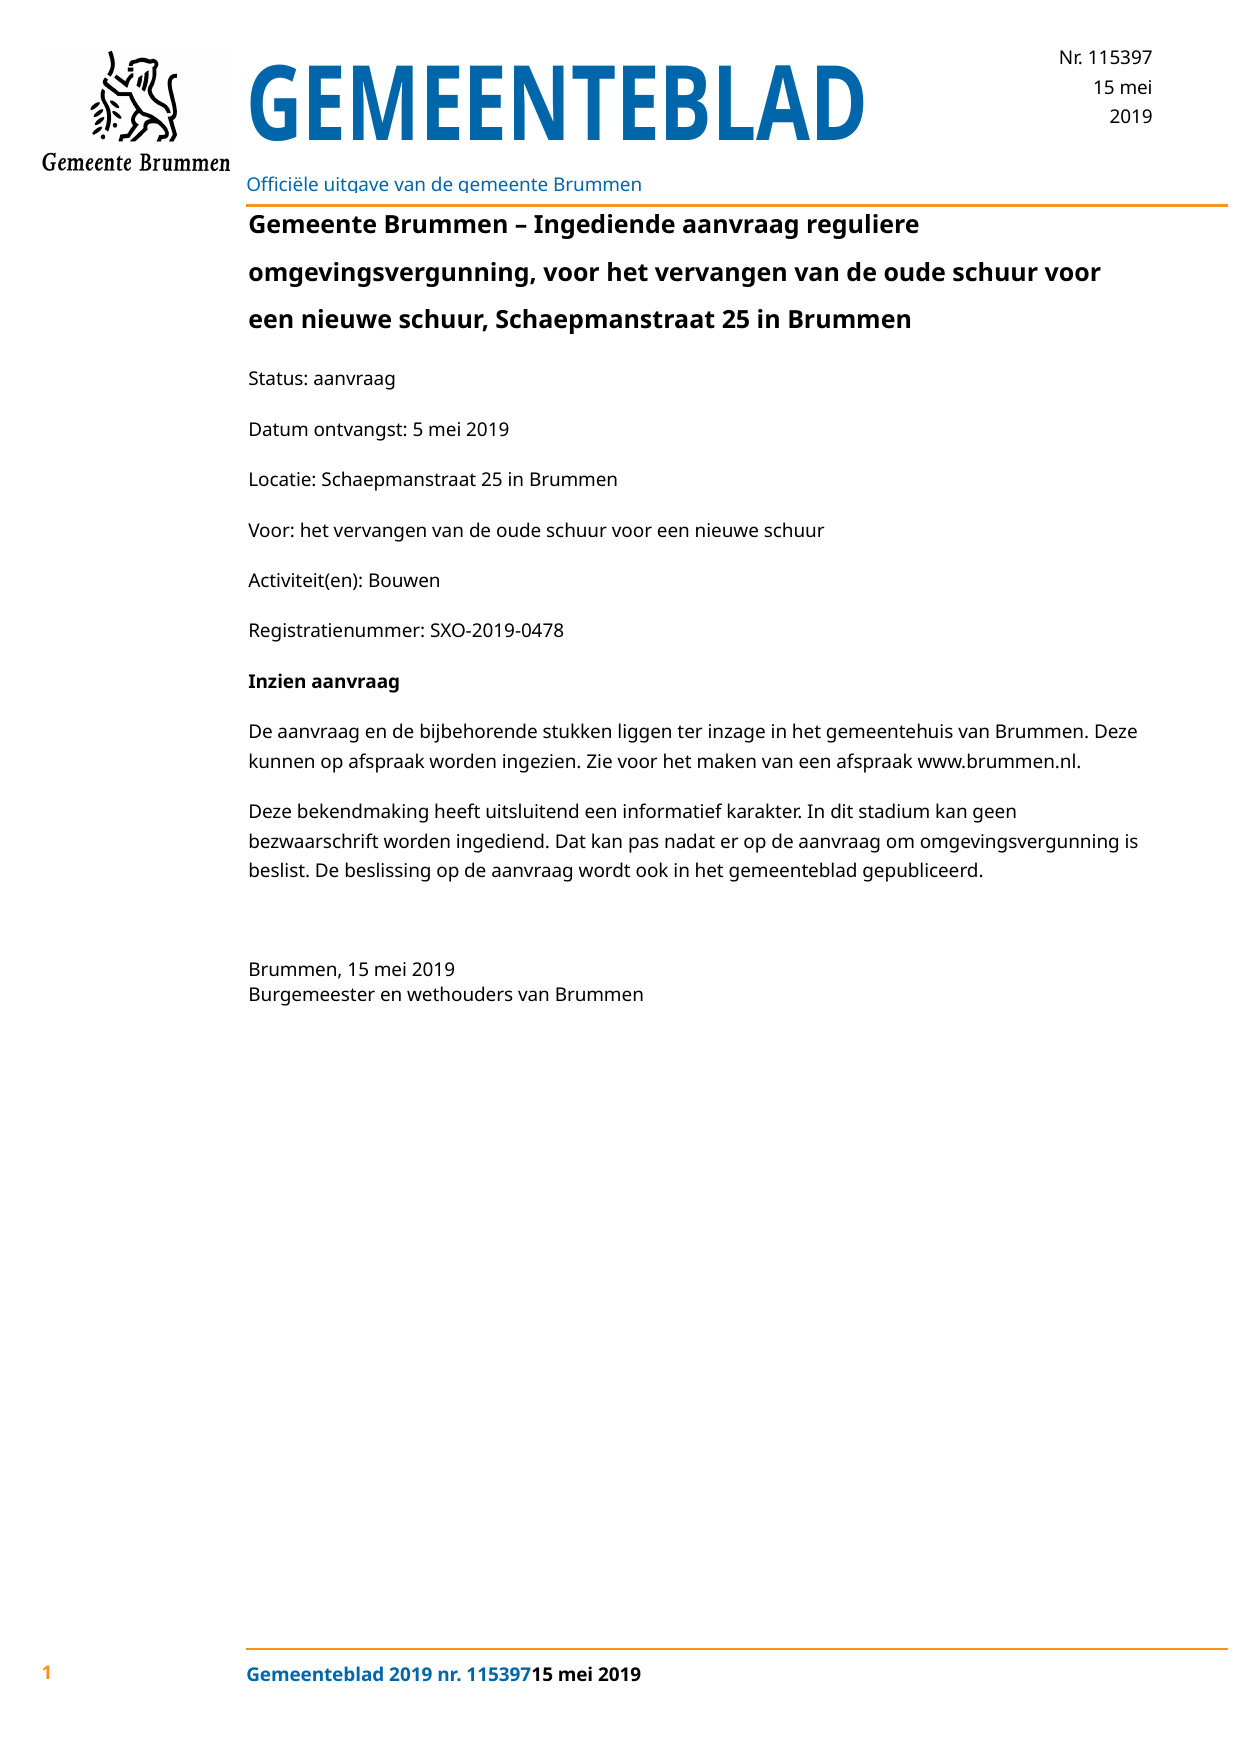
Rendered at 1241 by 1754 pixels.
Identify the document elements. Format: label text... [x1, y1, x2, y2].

text Voor: het vervangen van de oude schuur voor een nieuwe schuur [248, 517, 1152, 542]
text Deze bekendmaking heeft uitsluitend een informatief karakter. In dit stadium kan geen bezwaarschrift worden ingediend. Dat kan pas nadat er op de aanvraag om omgevingsvergunning is beslist. De beslissing op de aanvraag wordt ook in het gemeenteblad gepubliceerd. [248, 798, 1152, 883]
text Activiteit(en): Bouwen [248, 567, 1152, 593]
text Registratienummer: SXO-2019-0478 [248, 618, 1152, 643]
text Brummen, 15 mei 2019 [248, 956, 1152, 982]
text Locatie: Schaepmanstraat 25 in Brummen [248, 466, 1152, 492]
text Gemeente Brummen – Ingediende aanvraag reguliere omgevingsvergunning, voor het vervangen van de oude schuur voor een nieuwe schuur, Schaepmanstraat 25 in Brummen [248, 207, 1152, 336]
text Burgemeester en wethouders van Brummen [248, 982, 1152, 1007]
text Datum ontvangst: 5 mei 2019 [248, 416, 1152, 442]
text Status: aanvraag [248, 366, 1152, 391]
text Inzien aanvraag [248, 668, 1152, 694]
picture [41, 47, 231, 172]
text De aanvraag en de bijbehorende stukken liggen ter inzage in het gemeentehuis van Brummen. Deze kunnen op afspraak worden ingezien. Zie voor het maken van een afspraak www.brummen.nl. [248, 718, 1152, 774]
